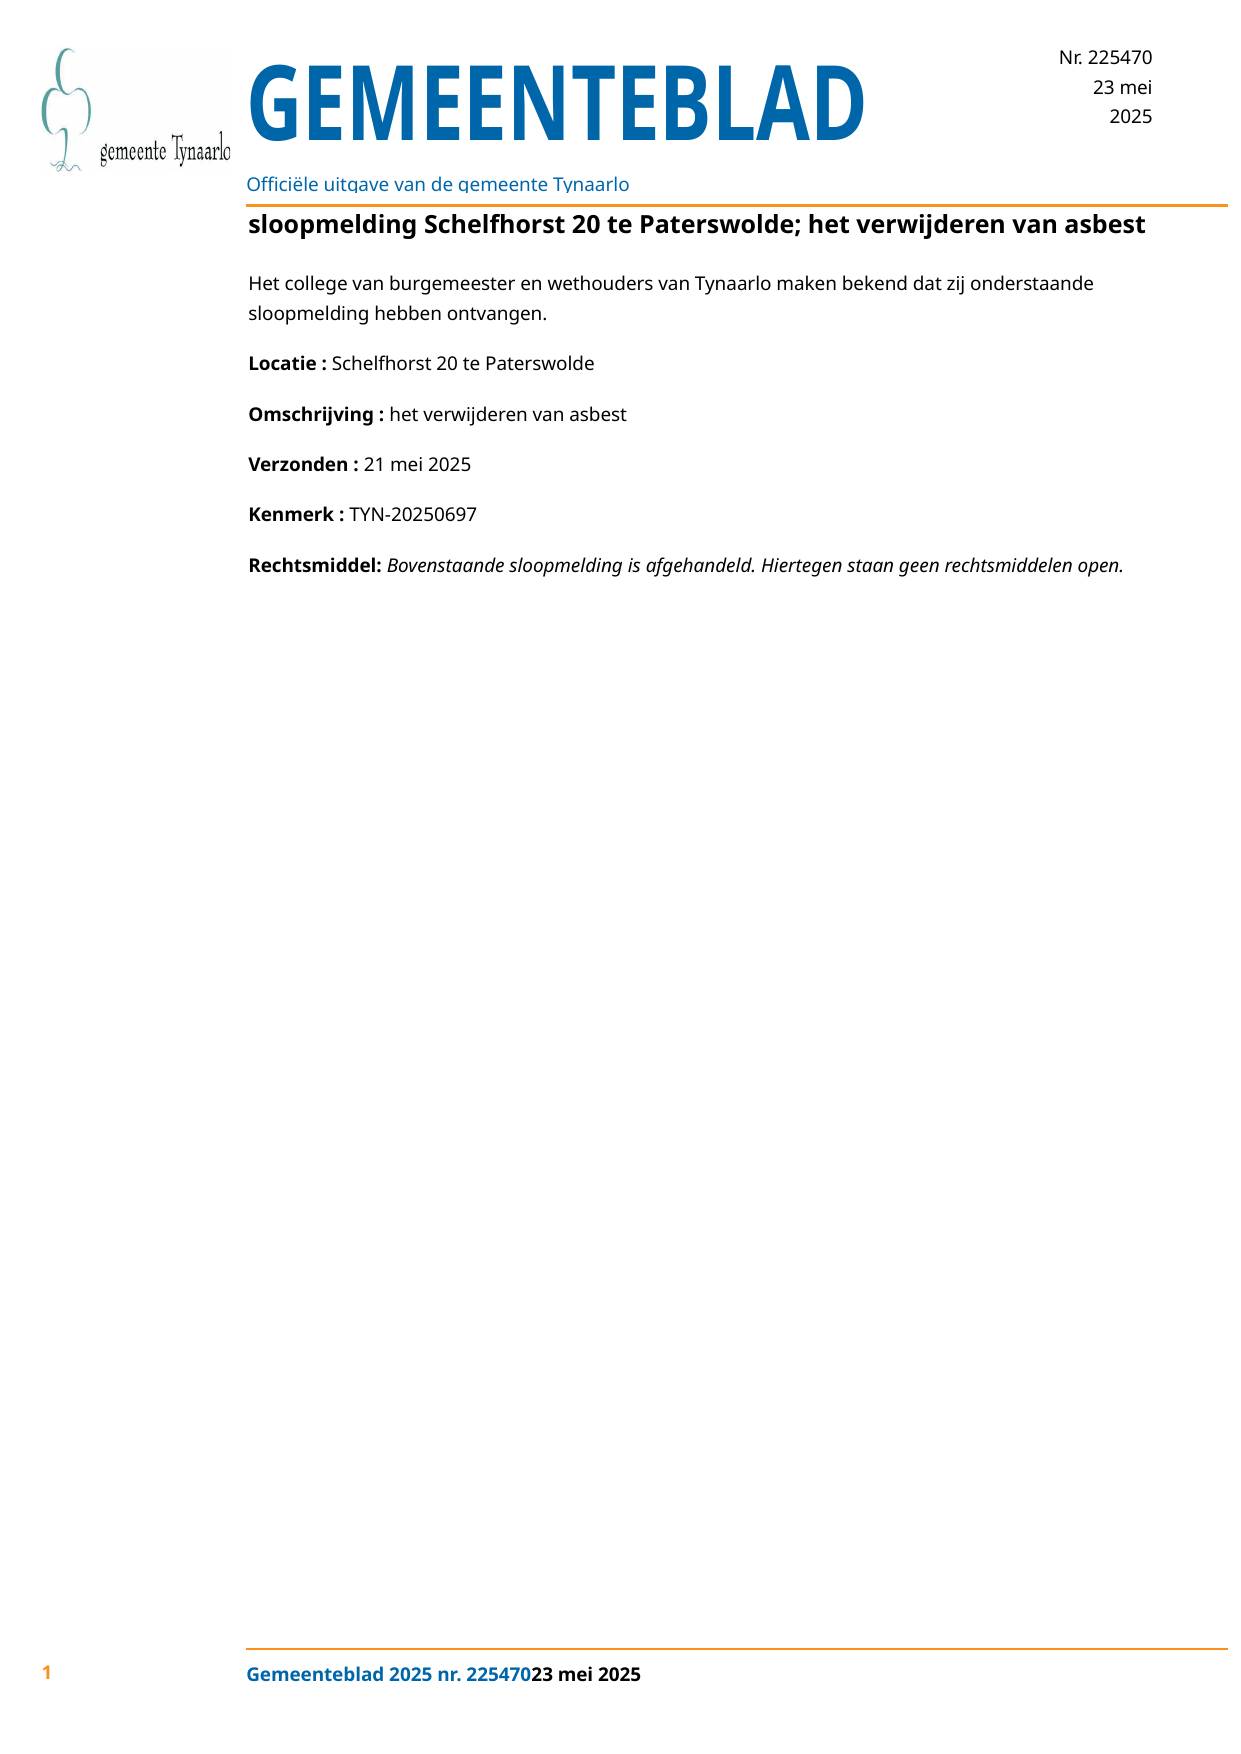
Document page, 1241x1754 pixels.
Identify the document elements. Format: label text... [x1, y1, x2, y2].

picture [41, 47, 231, 172]
text Kenmerk : TYN-20250697 [248, 502, 1152, 527]
text sloopmelding Schelfhorst 20 te Paterswolde; het verwijderen van asbest [248, 207, 1152, 241]
text Omschrijving : het verwijderen van asbest [248, 401, 1152, 426]
text Het college van burgemeester en wethouders van Tynaarlo maken bekend dat zij onderstaande sloopmelding hebben ontvangen. [248, 270, 1152, 326]
text Locatie : Schelfhorst 20 te Paterswolde [248, 350, 1152, 376]
text Verzonden : 21 mei 2025 [248, 451, 1152, 477]
text Rechtsmiddel: Bovenstaande sloopmelding is afgehandeld. Hiertegen staan geen rechtsmiddelen open. [248, 552, 1152, 578]
